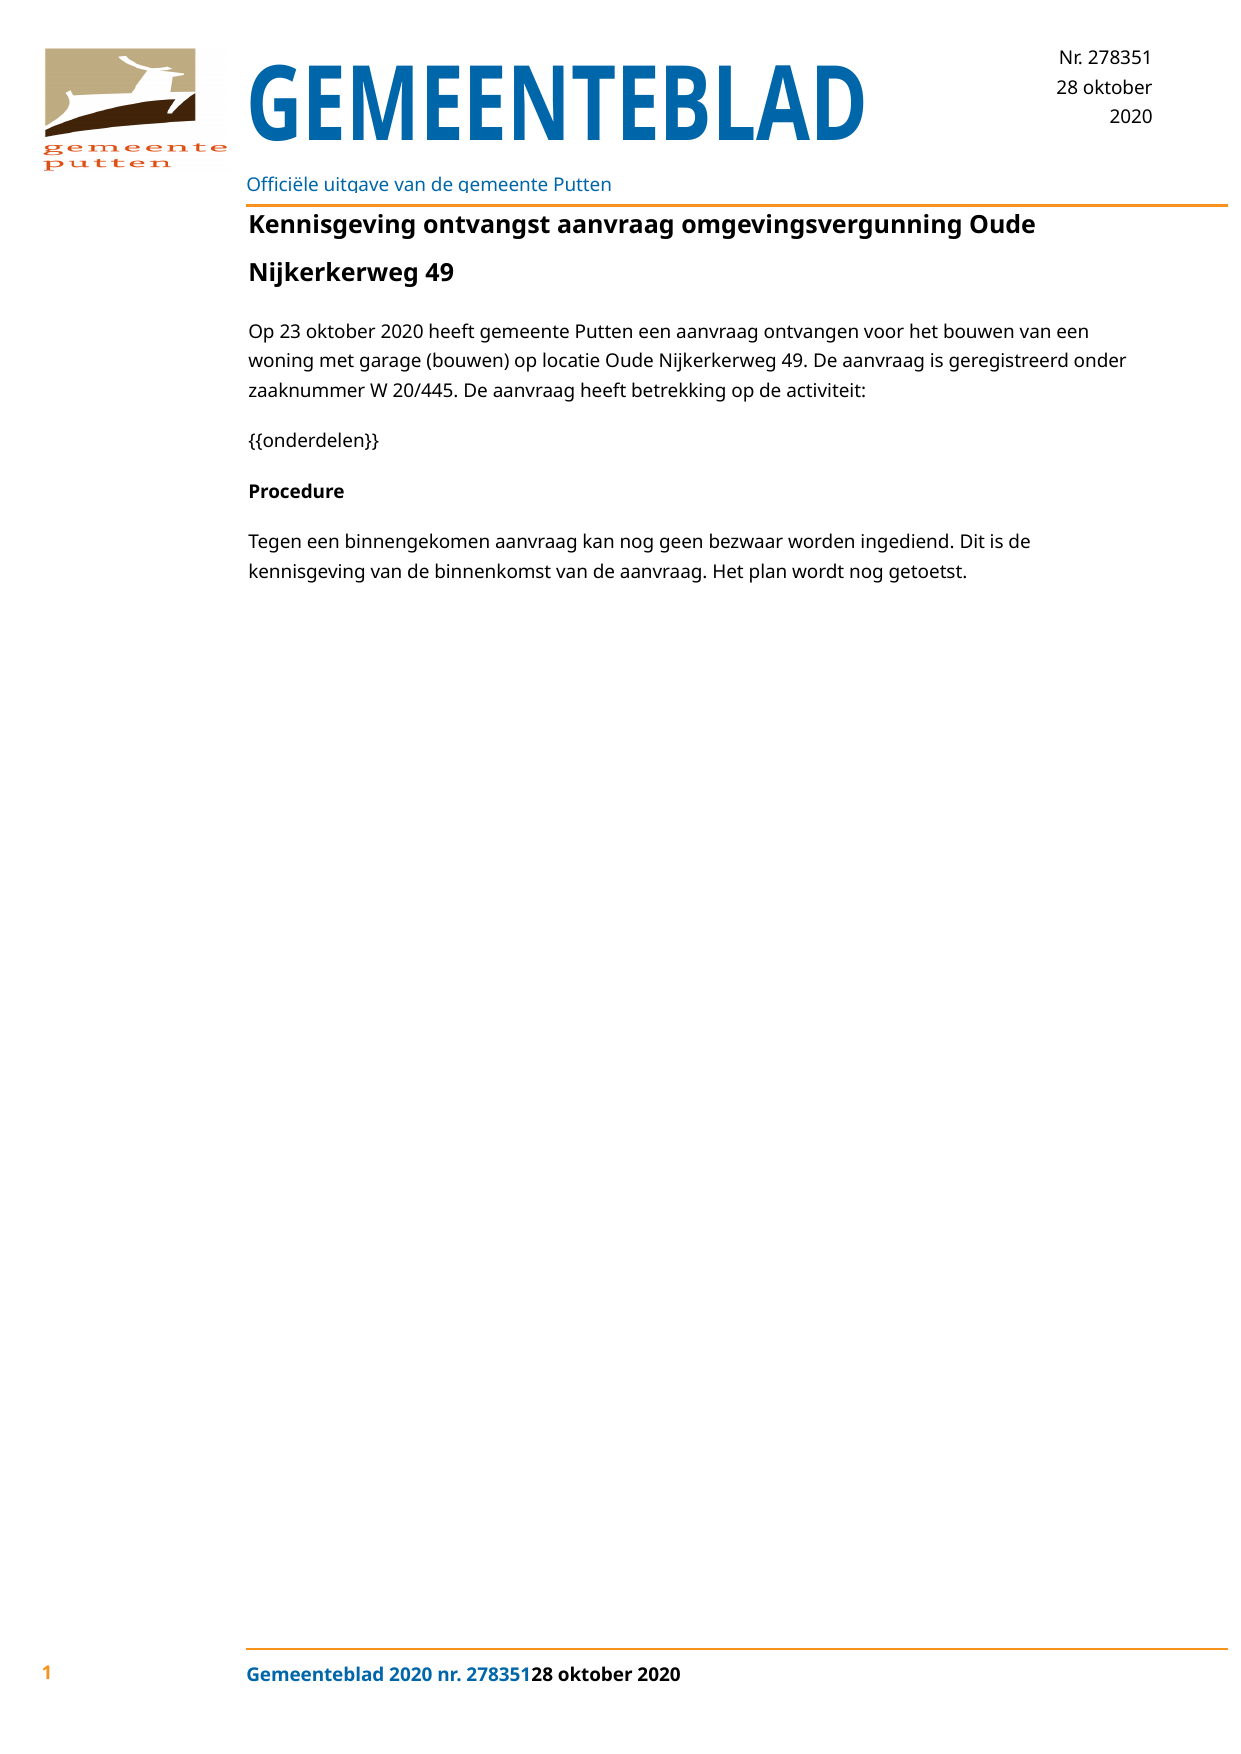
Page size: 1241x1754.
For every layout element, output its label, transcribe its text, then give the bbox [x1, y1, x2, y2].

text Procedure [248, 478, 1152, 504]
text {{onderdelen}} [248, 427, 1152, 453]
text Tegen een binnengekomen aanvraag kan nog geen bezwaar worden ingediend. Dit is de kennisgeving van de binnenkomst van de aanvraag. Het plan wordt nog getoetst. [248, 528, 1152, 584]
text Op 23 oktober 2020 heeft gemeente Putten een aanvraag ontvangen voor het bouwen van een woning met garage (bouwen) op locatie Oude Nijkerkerweg 49. De aanvraag is geregistreerd onder zaaknummer W 20/445. De aanvraag heeft betrekking op de activiteit: [248, 318, 1152, 403]
picture [41, 47, 231, 172]
text Kennisgeving ontvangst aanvraag omgevingsvergunning Oude Nijkerkerweg 49 [248, 207, 1152, 288]
